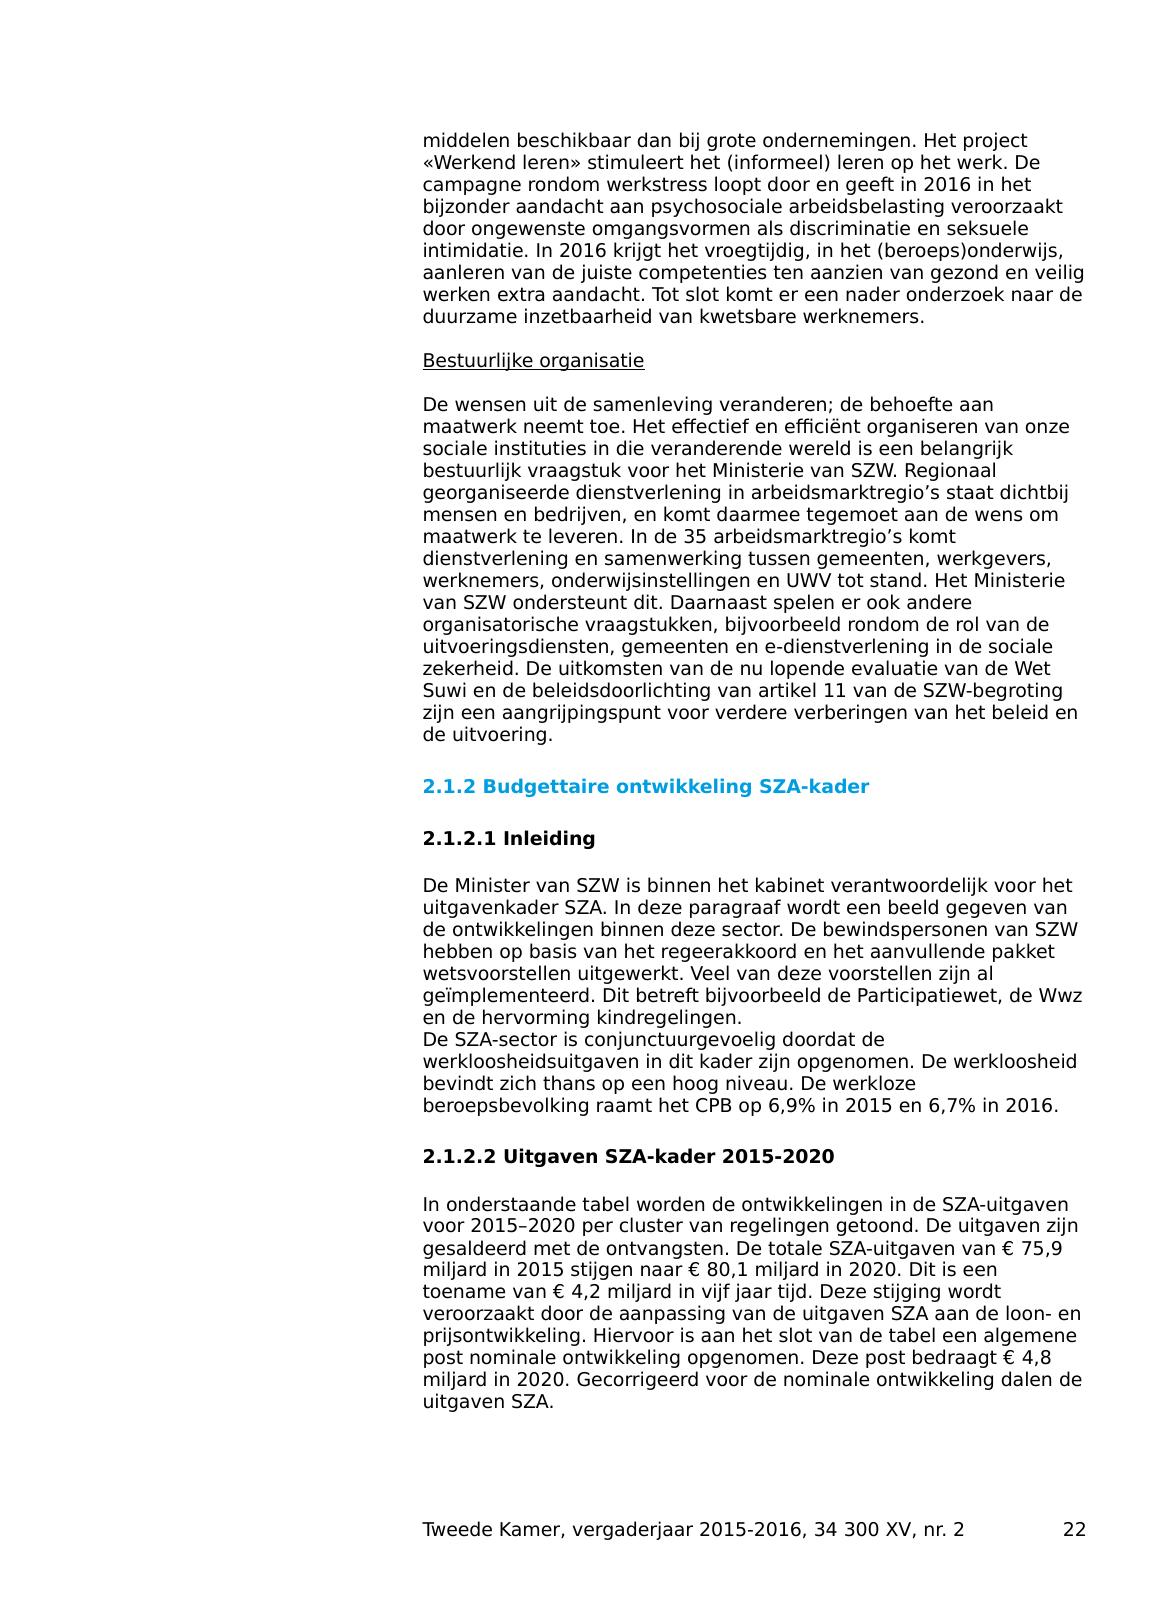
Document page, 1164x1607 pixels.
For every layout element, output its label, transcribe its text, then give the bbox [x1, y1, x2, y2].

text De wensen uit de samenleving veranderen; de behoefte aan maatwerk neemt toe. Het effectief en efficiënt organiseren van onze sociale instituties in die veranderende wereld is een belangrijk bestuurlijk vraagstuk voor het Ministerie van SZW. Regionaal georganiseerde dienstverlening in arbeidsmarktregio’s staat dichtbij mensen en bedrijven, en komt daarmee tegemoet aan de wens om maatwerk te leveren. In de 35 arbeidsmarktregio’s komt dienstverlening en samenwerking tussen gemeenten, werkgevers, werknemers, onderwijsinstellingen en UWV tot stand. Het Ministerie van SZW ondersteunt dit. Daarnaast spelen er ook andere organisatorische vraagstukken, bijvoorbeeld rondom de rol van de uitvoeringsdiensten, gemeenten en e-dienstverlening in de sociale zekerheid. De uitkomsten van de nu lopende evaluatie van de Wet Suwi en de beleidsdoorlichting van artikel 11 van de SZW-begroting zijn een aangrijpingspunt voor verdere verberingen van het beleid en de uitvoering. [422, 394, 1087, 746]
subtitle Bestuurlijke organisatie [422, 350, 1087, 372]
text In onderstaande tabel worden de ontwikkelingen in de SZA-uitgaven voor 2015–2020 per cluster van regelingen getoond. De uitgaven zijn gesaldeerd met de ontvangsten. De totale SZA-uitgaven van € 75,9 miljard in 2015 stijgen naar € 80,1 miljard in 2020. Dit is een toename van € 4,2 miljard in vijf jaar tijd. Deze stijging wordt veroorzaakt door de aanpassing van de uitgaven SZA aan de loon- en prijsontwikkeling. Hiervoor is aan het slot van de tabel een algemene post nominale ontwikkeling opgenomen. Deze post bedraagt € 4,8 miljard in 2020. Gecorrigeerd voor de nominale ontwikkeling dalen de uitgaven SZA. [422, 1193, 1087, 1413]
text middelen beschikbaar dan bij grote ondernemingen. Het project «Werkend leren» stimuleert het (informeel) leren op het werk. De campagne rondom werkstress loopt door en geeft in 2016 in het bijzonder aandacht aan psychosociale arbeidsbelasting veroorzaakt door ongewenste omgangsvormen als discriminatie en seksuele intimidatie. In 2016 krijgt het vroegtijdig, in het (beroeps)onderwijs, aanleren van de juiste competenties ten aanzien van gezond en veilig werken extra aandacht. Tot slot komt er een nader onderzoek naar de duurzame inzetbaarheid van kwetsbare werknemers. [422, 130, 1087, 328]
subtitle 2.1.2 Budgettaire ontwikkeling SZA-kader [422, 776, 1087, 798]
subtitle 2.1.2.2 Uitgaven SZA-kader 2015-2020 [422, 1146, 1087, 1168]
subtitle 2.1.2.1 Inleiding [422, 828, 1087, 850]
text De Minister van SZW is binnen het kabinet verantwoordelijk voor het uitgavenkader SZA. In deze paragraaf wordt een beeld gegeven van de ontwikkelingen binnen deze sector. De bewindspersonen van SZW hebben op basis van het regeerakkoord en het aanvullende pakket wetsvoorstellen uitgewerkt. Veel van deze voorstellen zijn al geïmplementeerd. Dit betreft bijvoorbeeld de Participatiewet, de Wwz en de hervorming kindregelingen. [422, 875, 1087, 1028]
text De SZA-sector is conjunctuurgevoelig doordat de werkloosheidsuitgaven in dit kader zijn opgenomen. De werkloosheid bevindt zich thans op een hoog niveau. De werkloze beroepsbevolking raamt het CPB op 6,9% in 2015 en 6,7% in 2016. [422, 1028, 1087, 1116]
